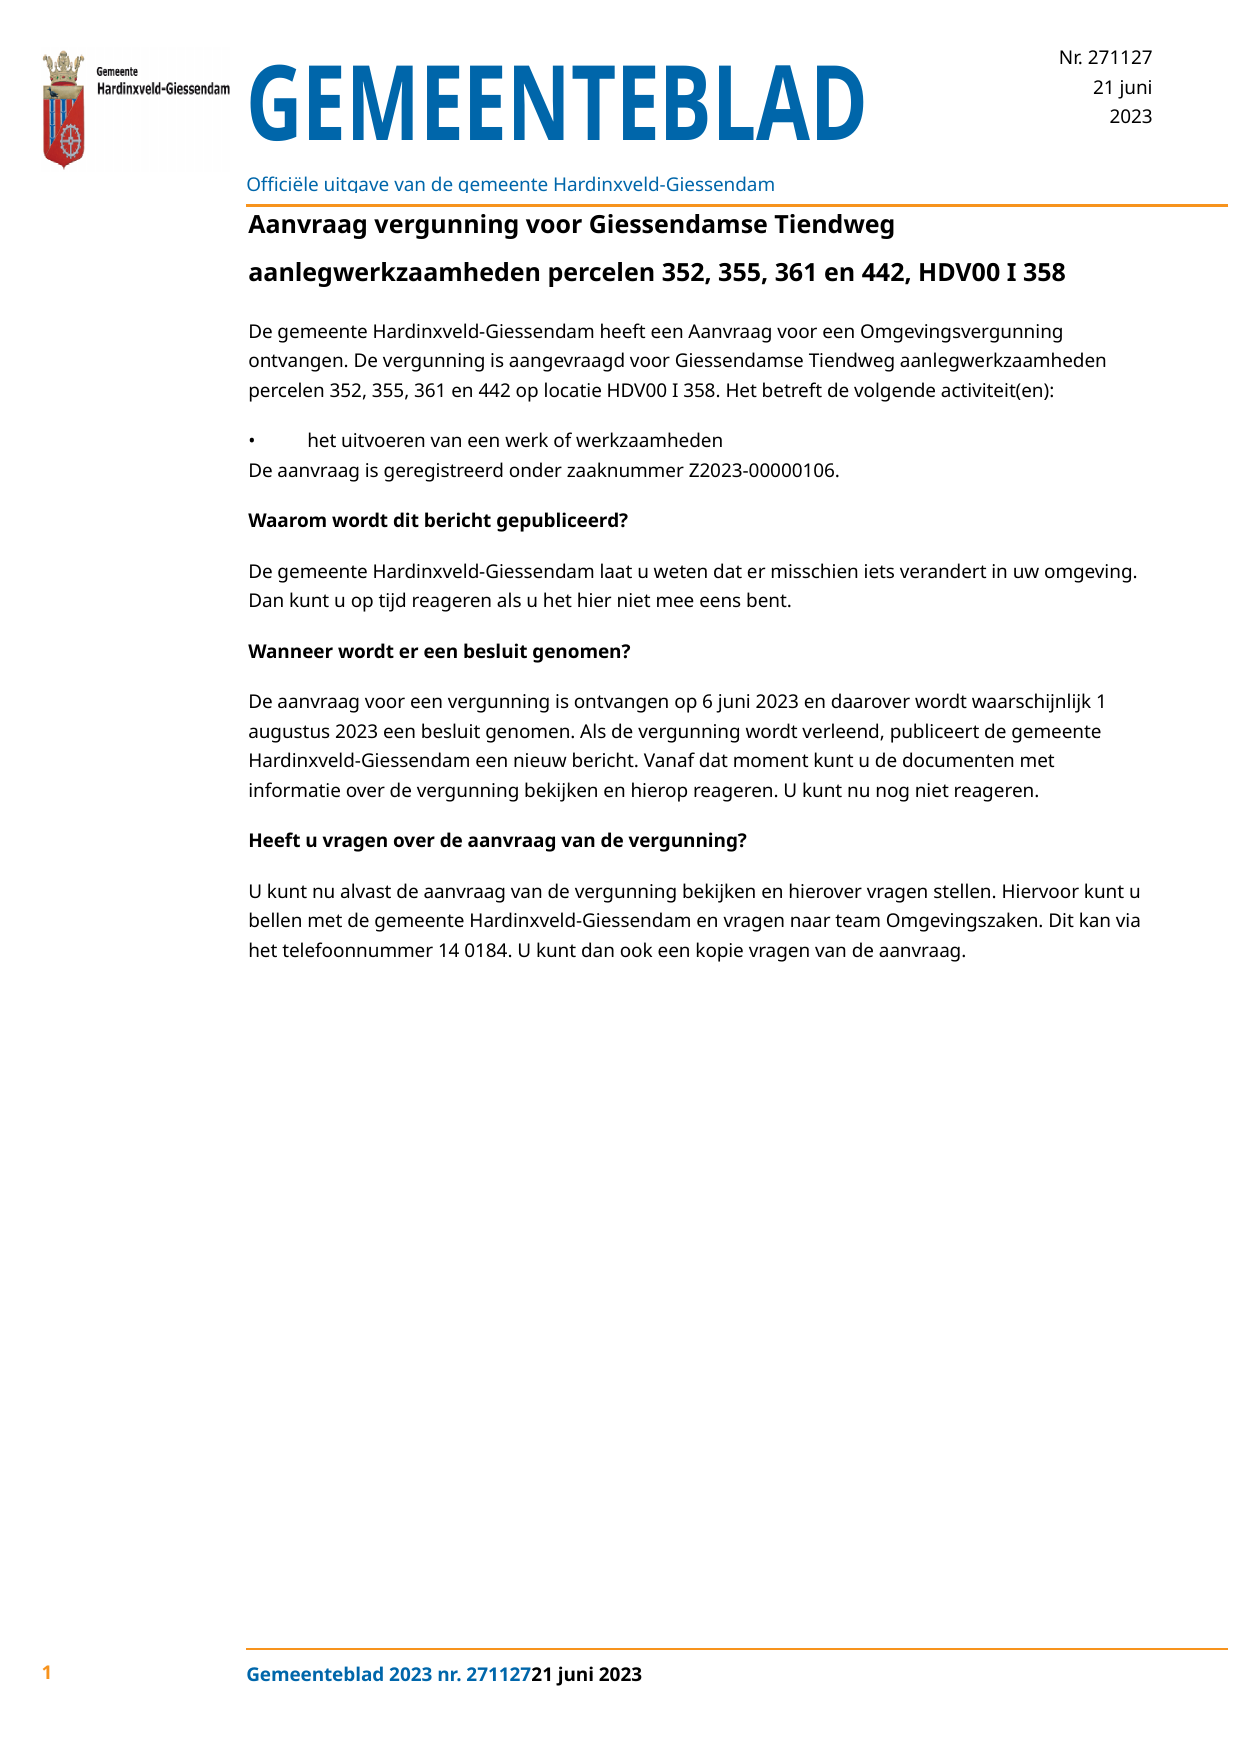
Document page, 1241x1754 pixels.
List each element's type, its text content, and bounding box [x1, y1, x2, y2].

list het uitvoeren van een werk of werkzaamheden [248, 427, 1152, 453]
text Aanvraag vergunning voor Giessendamse Tiendweg aanlegwerkzaamheden percelen 352, 355, 361 en 442, HDV00 I 358 [248, 207, 1152, 288]
text De aanvraag is geregistreerd onder zaaknummer Z2023-00000106. [248, 457, 1152, 483]
text De gemeente Hardinxveld-Giessendam heeft een Aanvraag voor een Omgevingsvergunning ontvangen. De vergunning is aangevraagd voor Giessendamse Tiendweg aanlegwerkzaamheden percelen 352, 355, 361 en 442 op locatie HDV00 I 358. Het betreft de volgende activiteit(en): [248, 318, 1152, 403]
text De aanvraag voor een vergunning is ontvangen op 6 juni 2023 en daarover wordt waarschijnlijk 1 augustus 2023 een besluit genomen. Als de vergunning wordt verleend, publiceert de gemeente Hardinxveld-Giessendam een nieuw bericht. Vanaf dat moment kunt u de documenten met informatie over de vergunning bekijken en hierop reageren. U kunt nu nog niet reageren. [248, 688, 1152, 803]
text De gemeente Hardinxveld-Giessendam laat u weten dat er misschien iets verandert in uw omgeving. Dan kunt u op tijd reageren als u het hier niet mee eens bent. [248, 558, 1152, 613]
text Wanneer wordt er een besluit genomen? [248, 638, 1152, 664]
picture [41, 47, 231, 172]
text Waarom wordt dit bericht gepubliceerd? [248, 507, 1152, 533]
text Heeft u vragen over de aanvraag van de vergunning? [248, 827, 1152, 853]
text U kunt nu alvast de aanvraag van de vergunning bekijken en hierover vragen stellen. Hiervoor kunt u bellen met de gemeente Hardinxveld-Giessendam en vragen naar team Omgevingszaken. Dit kan via het telefoonnummer 14 0184. U kunt dan ook een kopie vragen van de aanvraag. [248, 878, 1152, 963]
